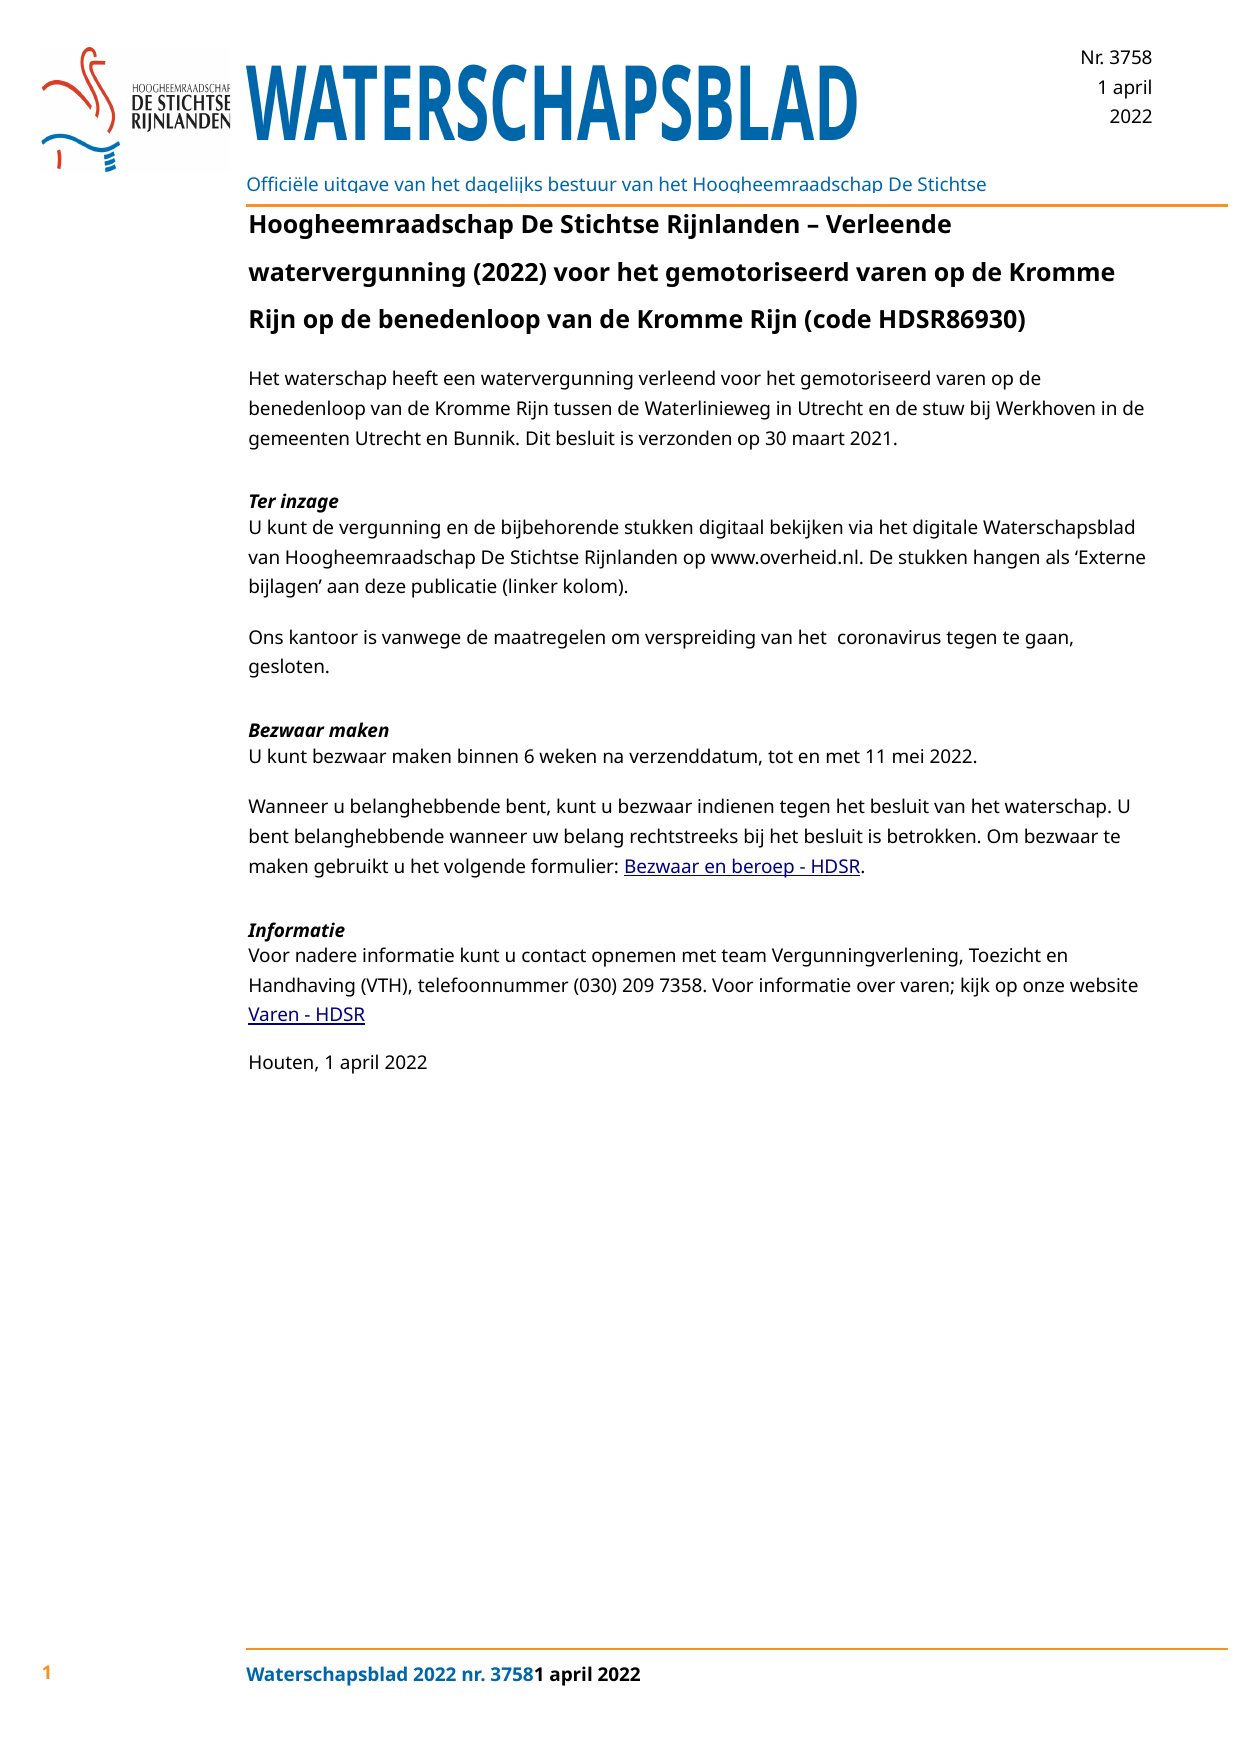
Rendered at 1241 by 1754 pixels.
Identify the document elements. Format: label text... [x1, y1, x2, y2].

text Voor nadere informatie kunt u contact opnemen met team Vergunningverlening, Toezicht en Handhaving (VTH), telefoonnummer (030) 209 7358. Voor informatie over varen; kijk op onze website Varen - HDSR [248, 942, 1152, 1027]
text U kunt bezwaar maken binnen 6 weken na verzenddatum, tot en met 11 mei 2022. [248, 743, 1152, 769]
text Houten, 1 april 2022 [248, 1049, 1152, 1075]
text Hoogheemraadschap De Stichtse Rijnlanden – Verleende watervergunning (2022) voor het gemotoriseerd varen op de Kromme Rijn op de benedenloop van de Kromme Rijn (code HDSR86930) [248, 207, 1152, 336]
picture [41, 47, 231, 172]
text Ons kantoor is vanwege de maatregelen om verspreiding van het coronavirus tegen te gaan, gesloten. [248, 624, 1152, 679]
text U kunt de vergunning en de bijbehorende stukken digitaal bekijken via het digitale Waterschapsblad van Hoogheemraadschap De Stichtse Rijnlanden op www.overheid.nl. De stukken hangen als ‘Externe bijlagen’ aan deze publicatie (linker kolom). [248, 514, 1152, 599]
text Ter inzage [248, 489, 1152, 514]
text Bezwaar maken [248, 717, 1152, 743]
text Het waterschap heeft een watervergunning verleend voor het gemotoriseerd varen op de benedenloop van de Kromme Rijn tussen de Waterlinieweg in Utrecht en de stuw bij Werkhoven in de gemeenten Utrecht en Bunnik. Dit besluit is verzonden op 30 maart 2021. [248, 366, 1152, 450]
text Informatie [248, 917, 1152, 942]
text Wanneer u belanghebbende bent, kunt u bezwaar indienen tegen het besluit van het waterschap. U bent belanghebbende wanneer uw belang rechtstreeks bij het besluit is betrokken. Om bezwaar te maken gebruikt u het volgende formulier: Bezwaar en beroep - HDSR. [248, 794, 1152, 878]
